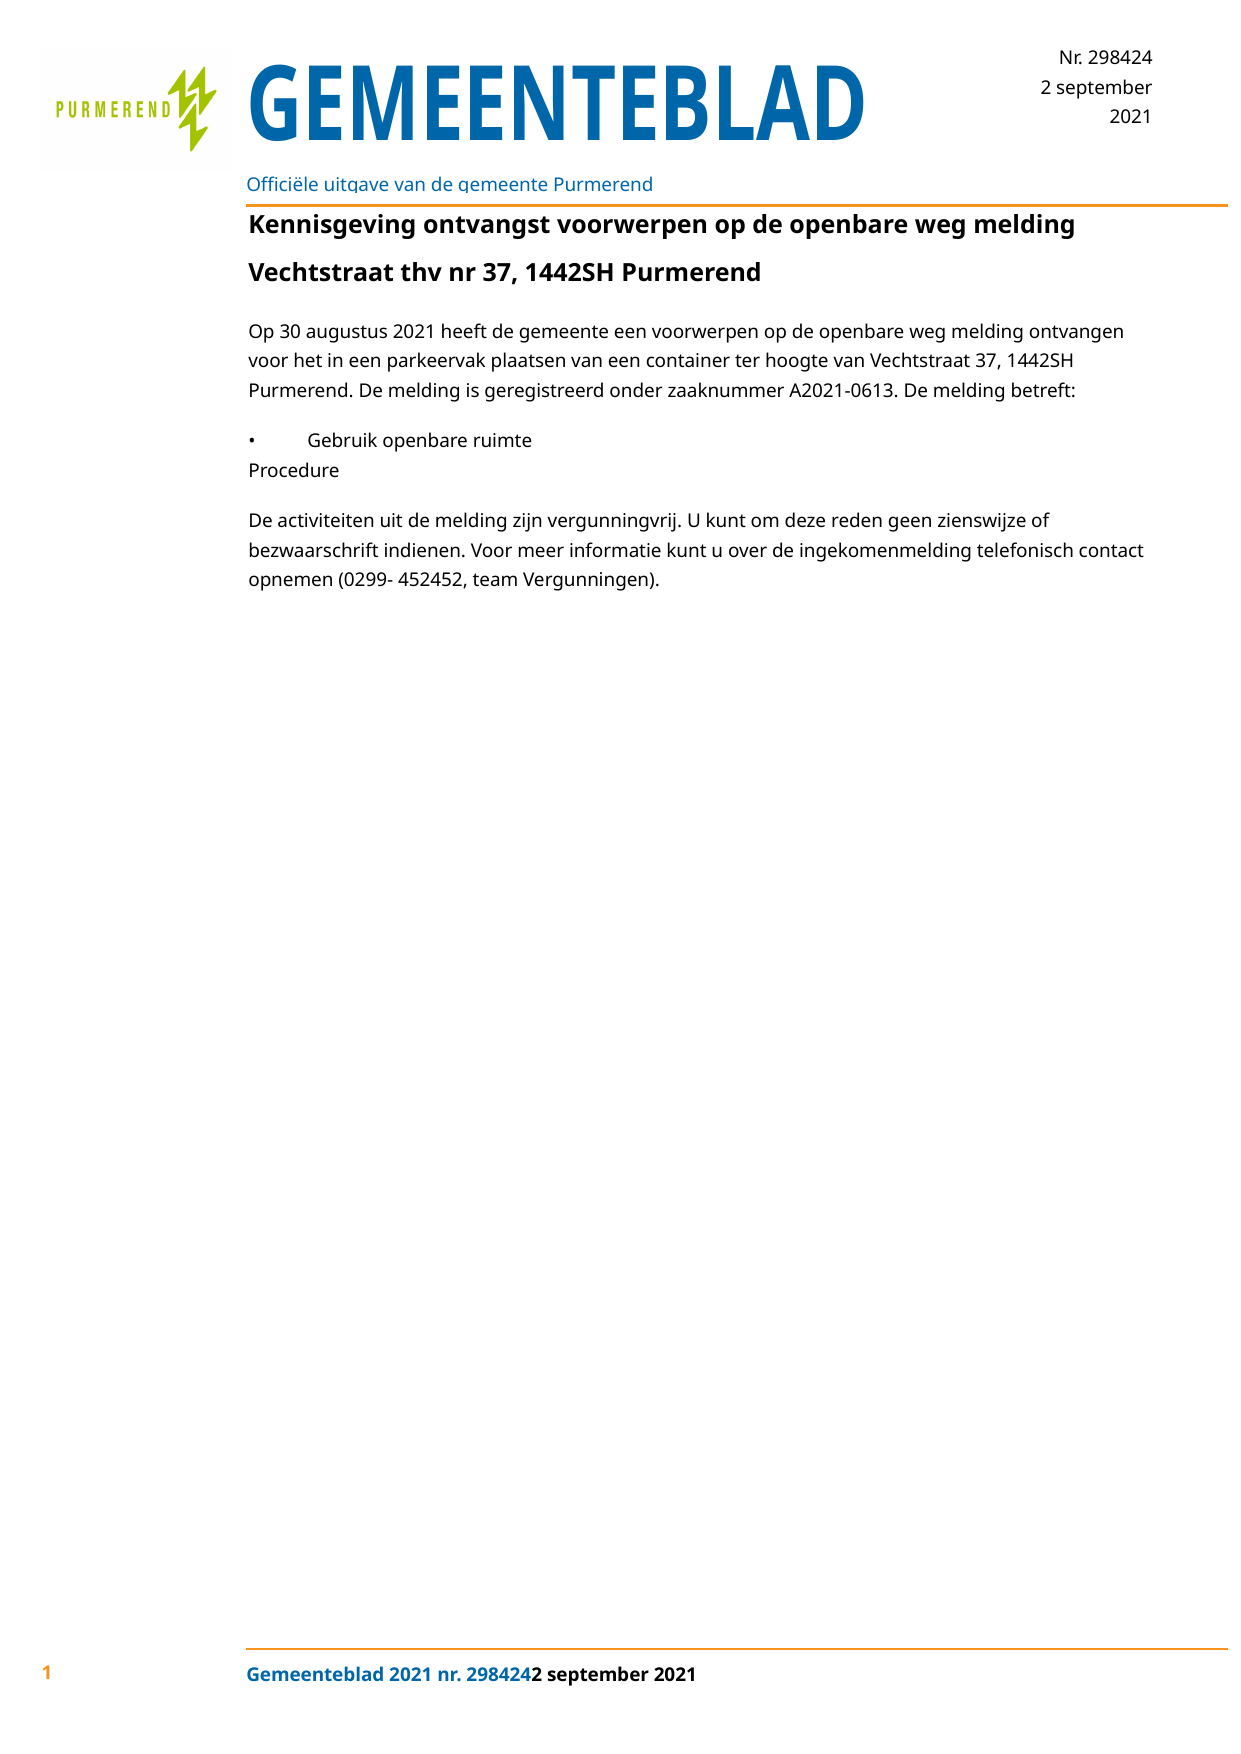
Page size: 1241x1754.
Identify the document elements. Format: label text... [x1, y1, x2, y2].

text Procedure [248, 457, 1152, 483]
picture [41, 47, 231, 172]
text De activiteiten uit de melding zijn vergunningvrij. U kunt om deze reden geen zienswijze of bezwaarschrift indienen. Voor meer informatie kunt u over de ingekomenmelding telefonisch contact opnemen (0299- 452452, team Vergunningen). [248, 507, 1152, 592]
list Gebruik openbare ruimte [248, 427, 1152, 453]
text Op 30 augustus 2021 heeft de gemeente een voorwerpen op de openbare weg melding ontvangen voor het in een parkeervak plaatsen van een container ter hoogte van Vechtstraat 37, 1442SH Purmerend. De melding is geregistreerd onder zaaknummer A2021-0613. De melding betreft: [248, 318, 1152, 403]
text Kennisgeving ontvangst voorwerpen op de openbare weg melding Vechtstraat thv nr 37, 1442SH Purmerend [248, 207, 1152, 288]
